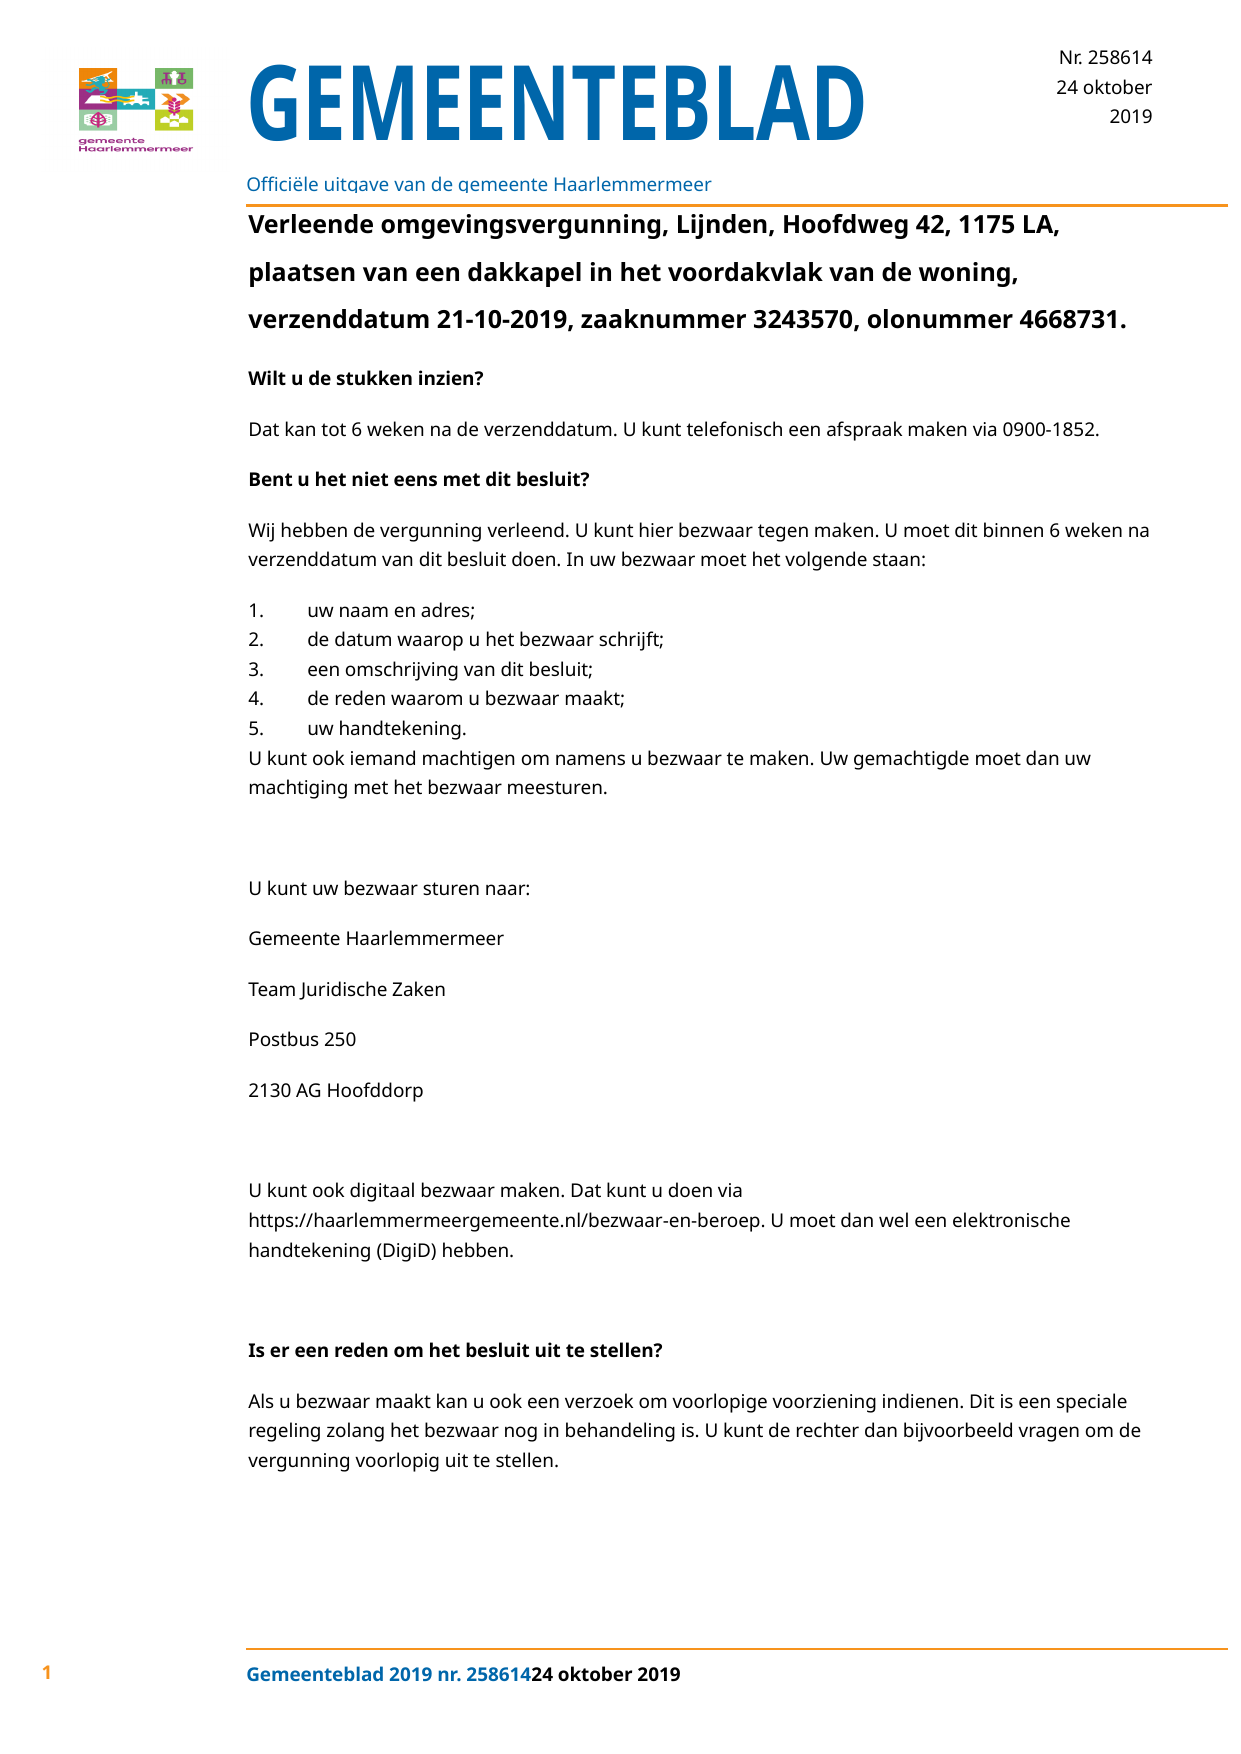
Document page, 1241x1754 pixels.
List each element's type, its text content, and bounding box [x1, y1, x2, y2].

text Wilt u de stukken inzien? [248, 366, 1152, 391]
text Is er een reden om het besluit uit te stellen? [248, 1338, 1152, 1363]
list een omschrijving van dit besluit; [248, 656, 1152, 682]
text Postbus 250 [248, 1026, 1152, 1052]
list uw handtekening. [248, 715, 1152, 741]
text Gemeente Haarlemmermeer [248, 926, 1152, 951]
text Wij hebben de vergunning verleend. U kunt hier bezwaar tegen maken. U moet dit binnen 6 weken na verzenddatum van dit besluit doen. In uw bezwaar moet het volgende staan: [248, 517, 1152, 572]
text U kunt ook digitaal bezwaar maken. Dat kunt u doen via https://haarlemmermeergemeente.nl/bezwaar-en-beroep. U moet dan wel een elektronische handtekening (DigiD) hebben. [248, 1178, 1152, 1262]
text Dat kan tot 6 weken na de verzenddatum. U kunt telefonisch een afspraak maken via 0900-1852. [248, 416, 1152, 442]
text U kunt ook iemand machtigen om namens u bezwaar te maken. Uw gemachtigde moet dan uw machtiging met het bezwaar meesturen. [248, 745, 1152, 800]
text Bent u het niet eens met dit besluit? [248, 466, 1152, 492]
text Als u bezwaar maakt kan u ook een verzoek om voorlopige voorziening indienen. Dit is een speciale regeling zolang het bezwaar nog in behandeling is. U kunt de rechter dan bijvoorbeeld vragen om de vergunning voorlopig uit te stellen. [248, 1388, 1152, 1473]
list uw naam en adres; [248, 597, 1152, 622]
text 2130 AG Hoofddorp [248, 1077, 1152, 1102]
text U kunt uw bezwaar sturen naar: [248, 875, 1152, 901]
text Verleende omgevingsvergunning, Lijnden, Hoofdweg 42, 1175 LA, plaatsen van een dakkapel in het voordakvlak van de woning, verzenddatum 21-10-2019, zaaknummer 3243570, olonummer 4668731. [248, 207, 1152, 336]
text Team Juridische Zaken [248, 976, 1152, 1002]
picture [41, 47, 231, 172]
list de reden waarom u bezwaar maakt; [248, 686, 1152, 711]
list de datum waarop u het bezwaar schrijft; [248, 626, 1152, 652]
